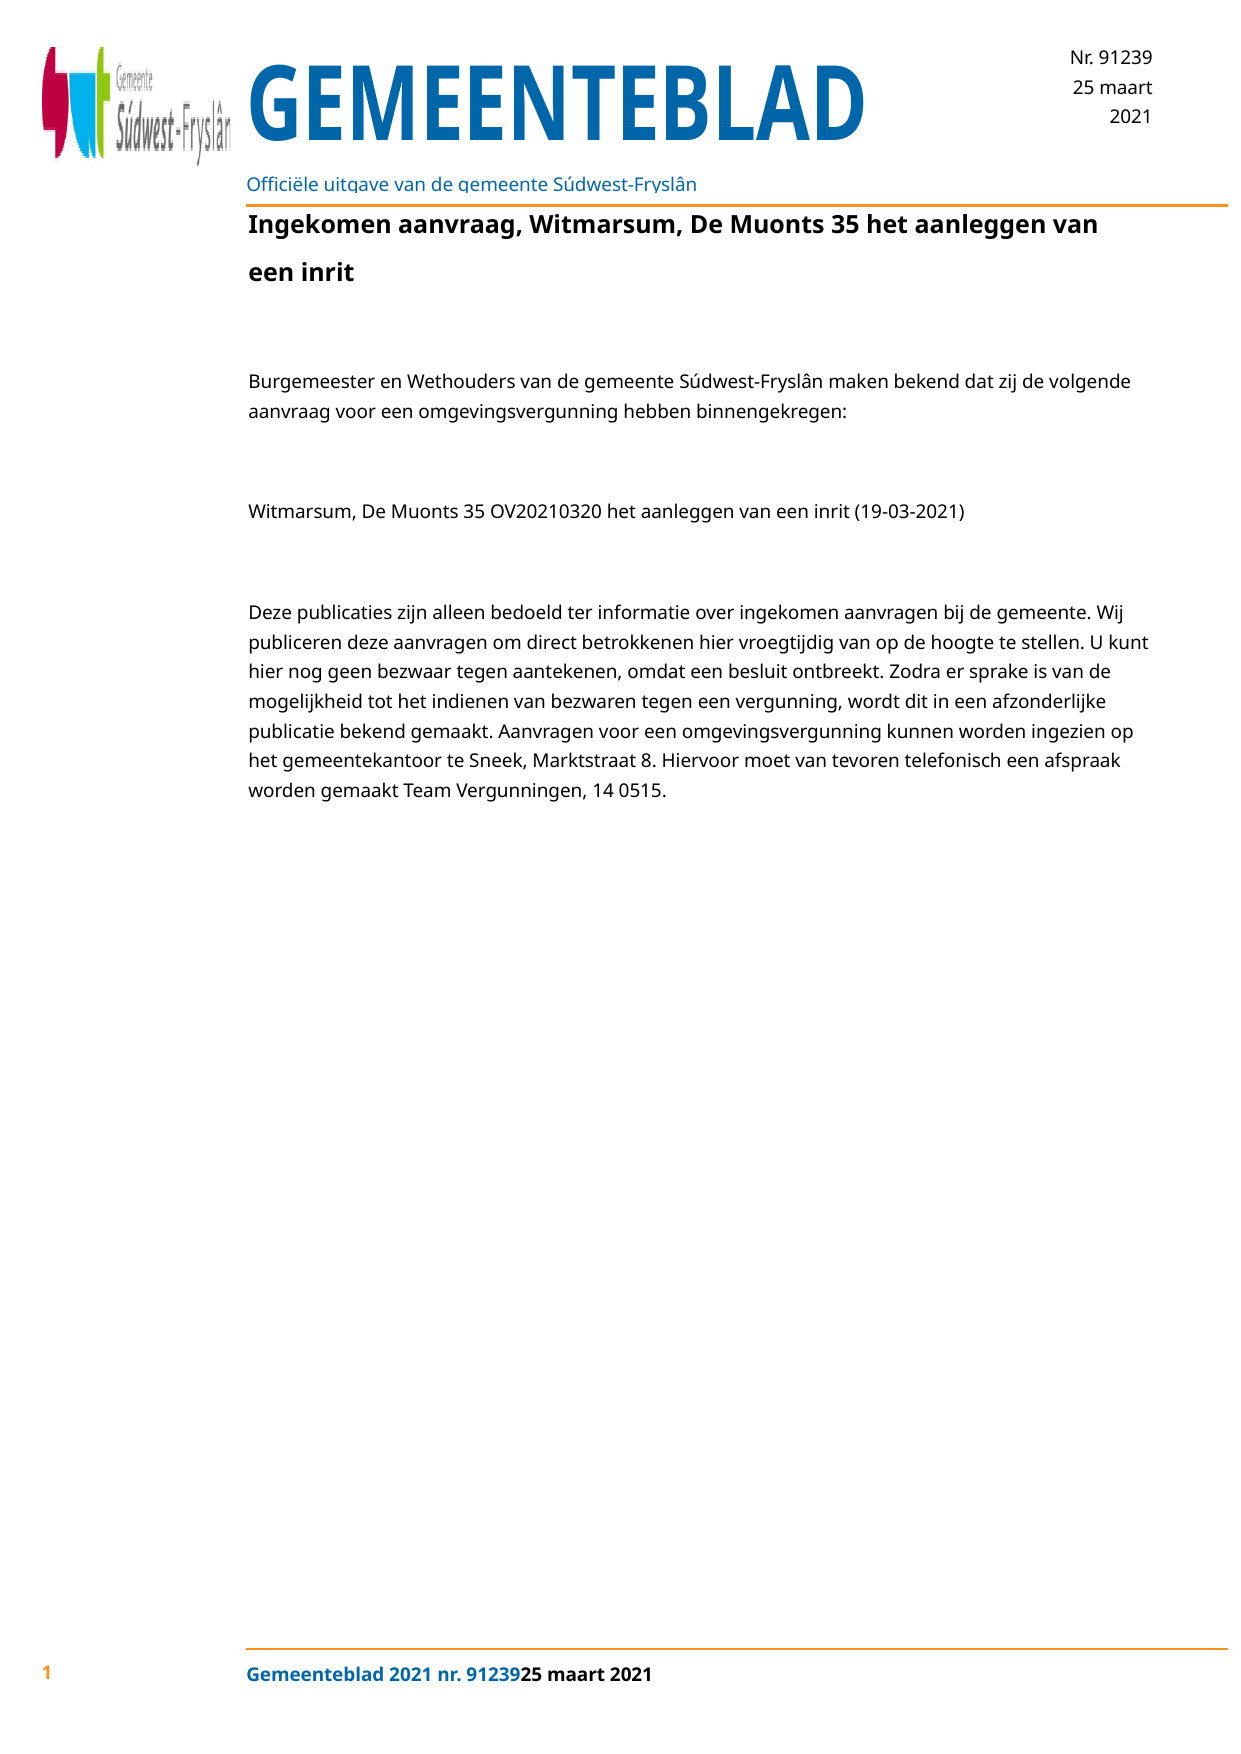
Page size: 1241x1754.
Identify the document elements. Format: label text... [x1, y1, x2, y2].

text Deze publicaties zijn alleen bedoeld ter informatie over ingekomen aanvragen bij de gemeente. Wij publiceren deze aanvragen om direct betrokkenen hier vroegtijdig van op de hoogte te stellen. U kunt hier nog geen bezwaar tegen aantekenen, omdat een besluit ontbreekt. Zodra er sprake is van de mogelijkheid tot het indienen van bezwaren tegen een vergunning, wordt dit in een afzonderlijke publicatie bekend gemaakt. Aanvragen voor een omgevingsvergunning kunnen worden ingezien op het gemeentekantoor te Sneek, Marktstraat 8. Hiervoor moet van tevoren telefonisch een afspraak worden gemaakt Team Vergunningen, 14 0515. [248, 599, 1152, 803]
text Ingekomen aanvraag, Witmarsum, De Muonts 35 het aanleggen van een inrit [248, 207, 1152, 288]
text Witmarsum, De Muonts 35 OV20210320 het aanleggen van een inrit (19-03-2021) [248, 499, 1152, 524]
picture [41, 47, 231, 172]
text Burgemeester en Wethouders van de gemeente Súdwest-Fryslân maken bekend dat zij de volgende aanvraag voor een omgevingsvergunning hebben binnengekregen: [248, 368, 1152, 424]
